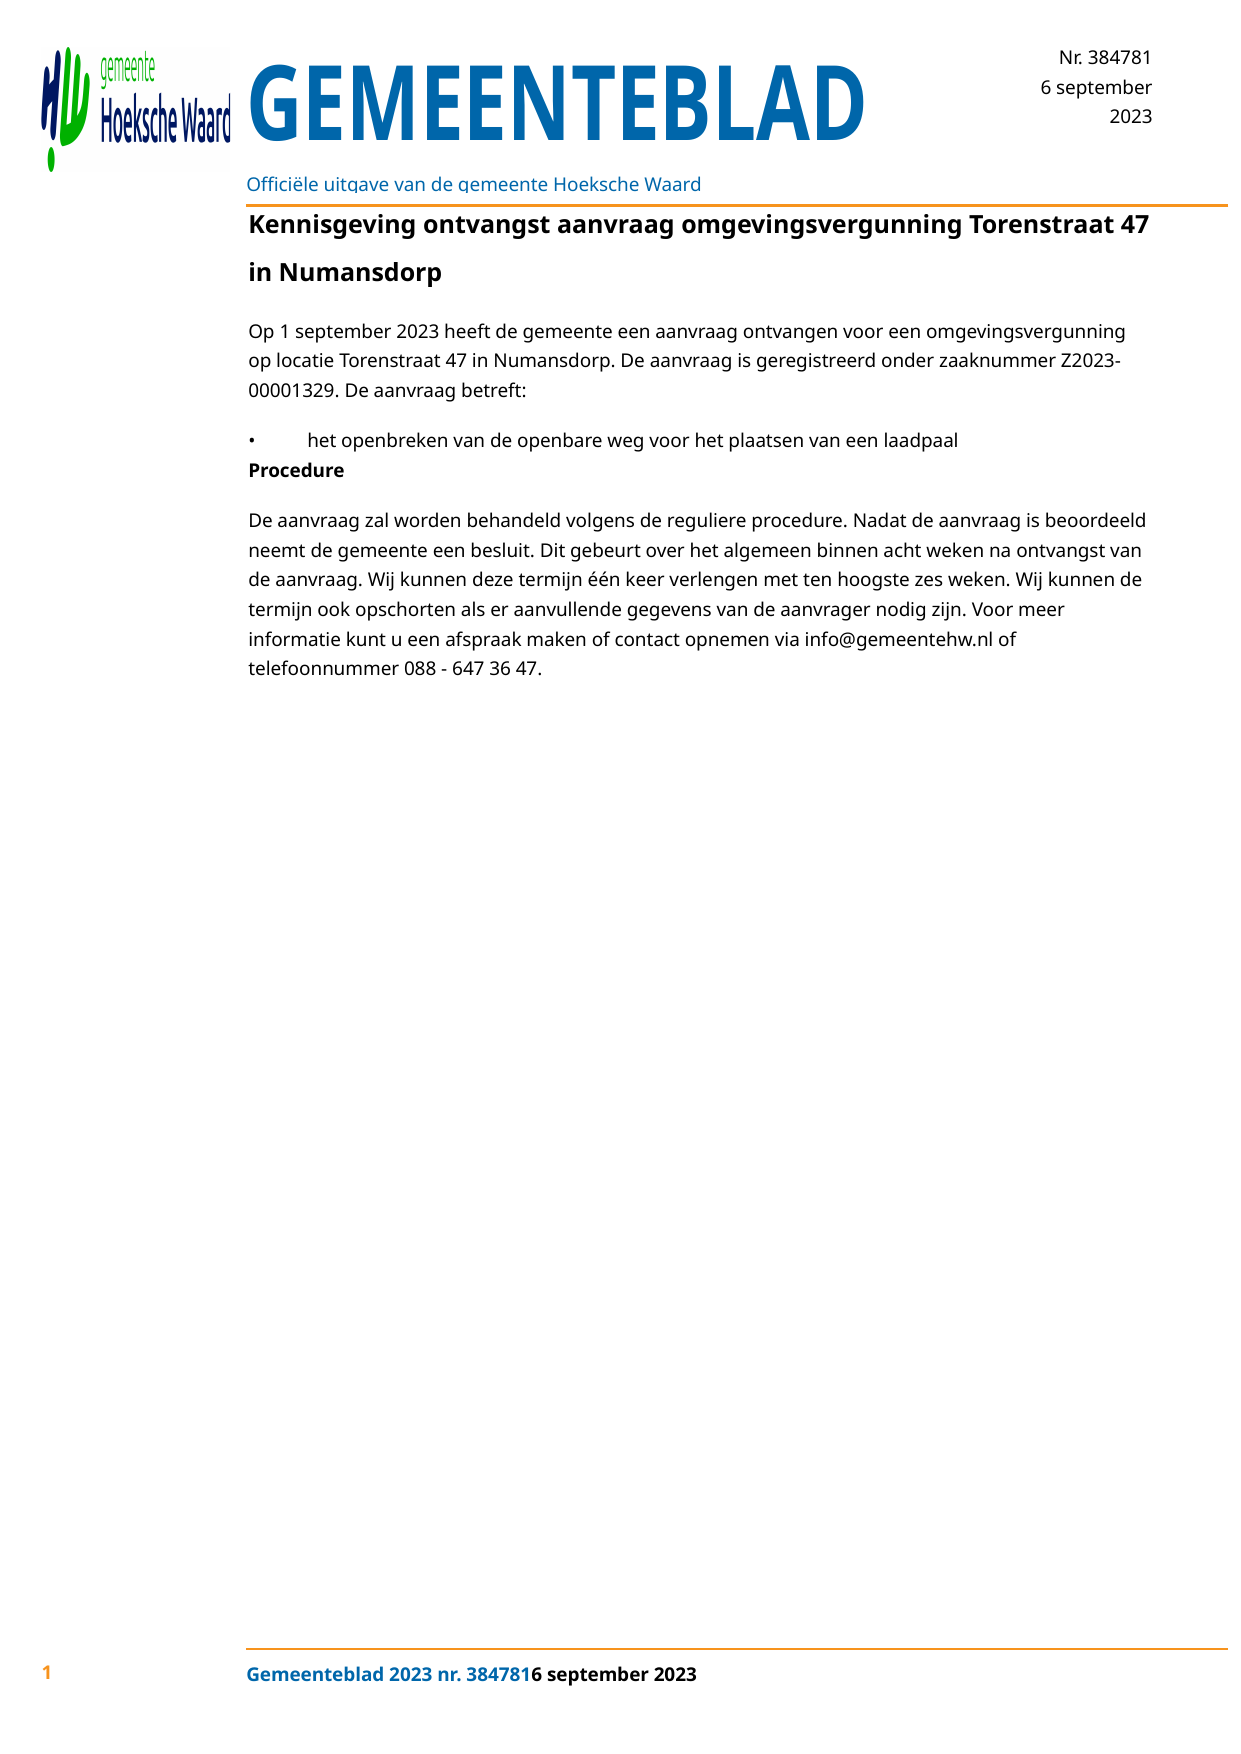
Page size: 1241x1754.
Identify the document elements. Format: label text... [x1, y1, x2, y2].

list het openbreken van de openbare weg voor het plaatsen van een laadpaal [248, 427, 1152, 453]
text De aanvraag zal worden behandeld volgens de reguliere procedure. Nadat de aanvraag is beoordeeld neemt de gemeente een besluit. Dit gebeurt over het algemeen binnen acht weken na ontvangst van de aanvraag. Wij kunnen deze termijn één keer verlengen met ten hoogste zes weken. Wij kunnen de termijn ook opschorten als er aanvullende gegevens van de aanvrager nodig zijn. Voor meer informatie kunt u een afspraak maken of contact opnemen via info@gemeentehw.nl of telefoonnummer 088 - 647 36 47. [248, 507, 1152, 681]
text Kennisgeving ontvangst aanvraag omgevingsvergunning Torenstraat 47 in Numansdorp [248, 207, 1152, 288]
text Procedure [248, 457, 1152, 483]
text Op 1 september 2023 heeft de gemeente een aanvraag ontvangen voor een omgevingsvergunning op locatie Torenstraat 47 in Numansdorp. De aanvraag is geregistreerd onder zaaknummer Z2023-00001329. De aanvraag betreft: [248, 318, 1152, 403]
picture [41, 47, 231, 172]
